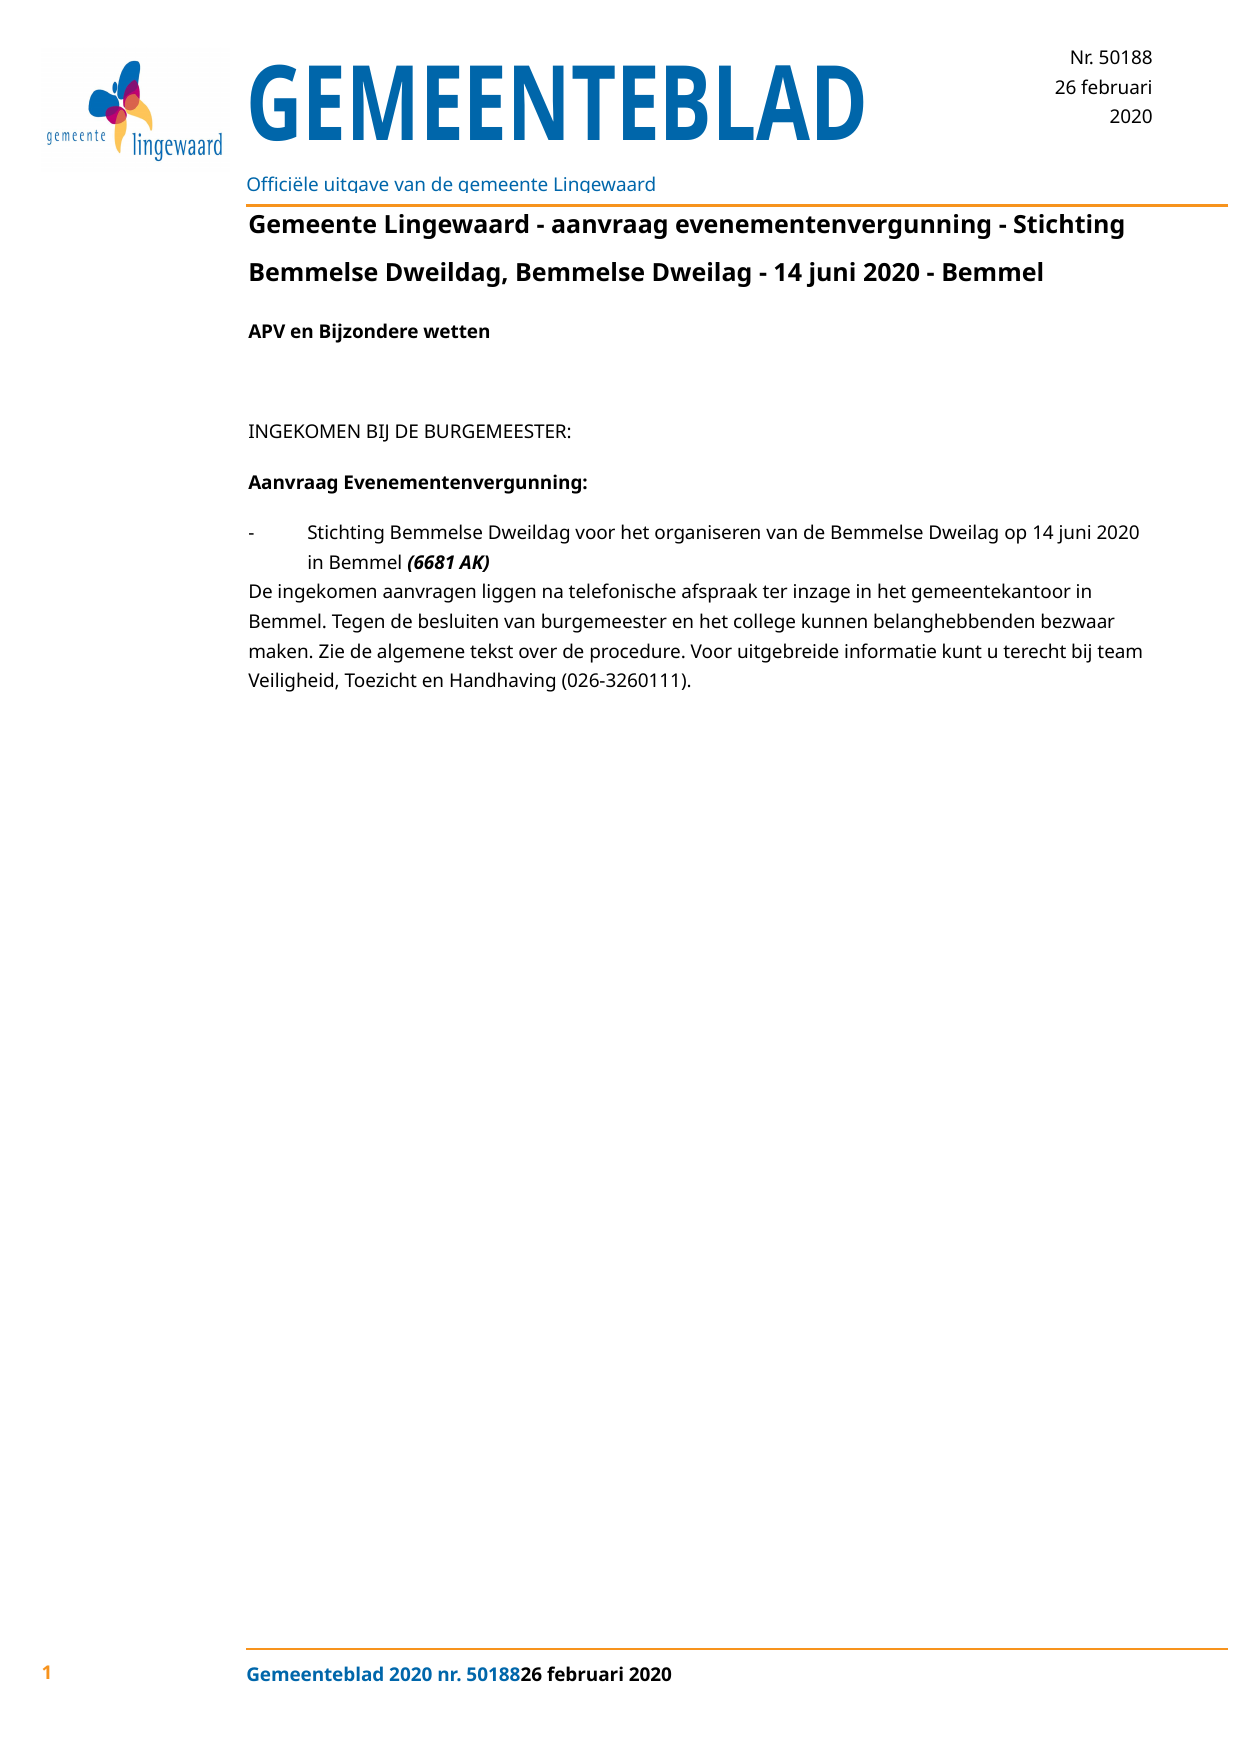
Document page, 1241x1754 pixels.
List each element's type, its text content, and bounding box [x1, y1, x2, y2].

list Stichting Bemmelse Dweildag voor het organiseren van de Bemmelse Dweilag op 14 juni 2020 in Bemmel (6681 AK) [248, 519, 1152, 575]
text Aanvraag Evenementenvergunning: [248, 469, 1152, 495]
text INGEKOMEN BIJ DE BURGEMEESTER: [248, 419, 1152, 444]
text Gemeente Lingewaard - aanvraag evenementenvergunning - Stichting Bemmelse Dweildag, Bemmelse Dweilag - 14 juni 2020 - Bemmel [248, 207, 1152, 288]
text APV en Bijzondere wetten [248, 318, 1152, 344]
picture [41, 47, 231, 172]
text De ingekomen aanvragen liggen na telefonische afspraak ter inzage in het gemeentekantoor in Bemmel. Tegen de besluiten van burgemeester en het college kunnen belanghebbenden bezwaar maken. Zie de algemene tekst over de procedure. Voor uitgebreide informatie kunt u terecht bij team Veiligheid, Toezicht en Handhaving (026-3260111). [248, 579, 1152, 693]
